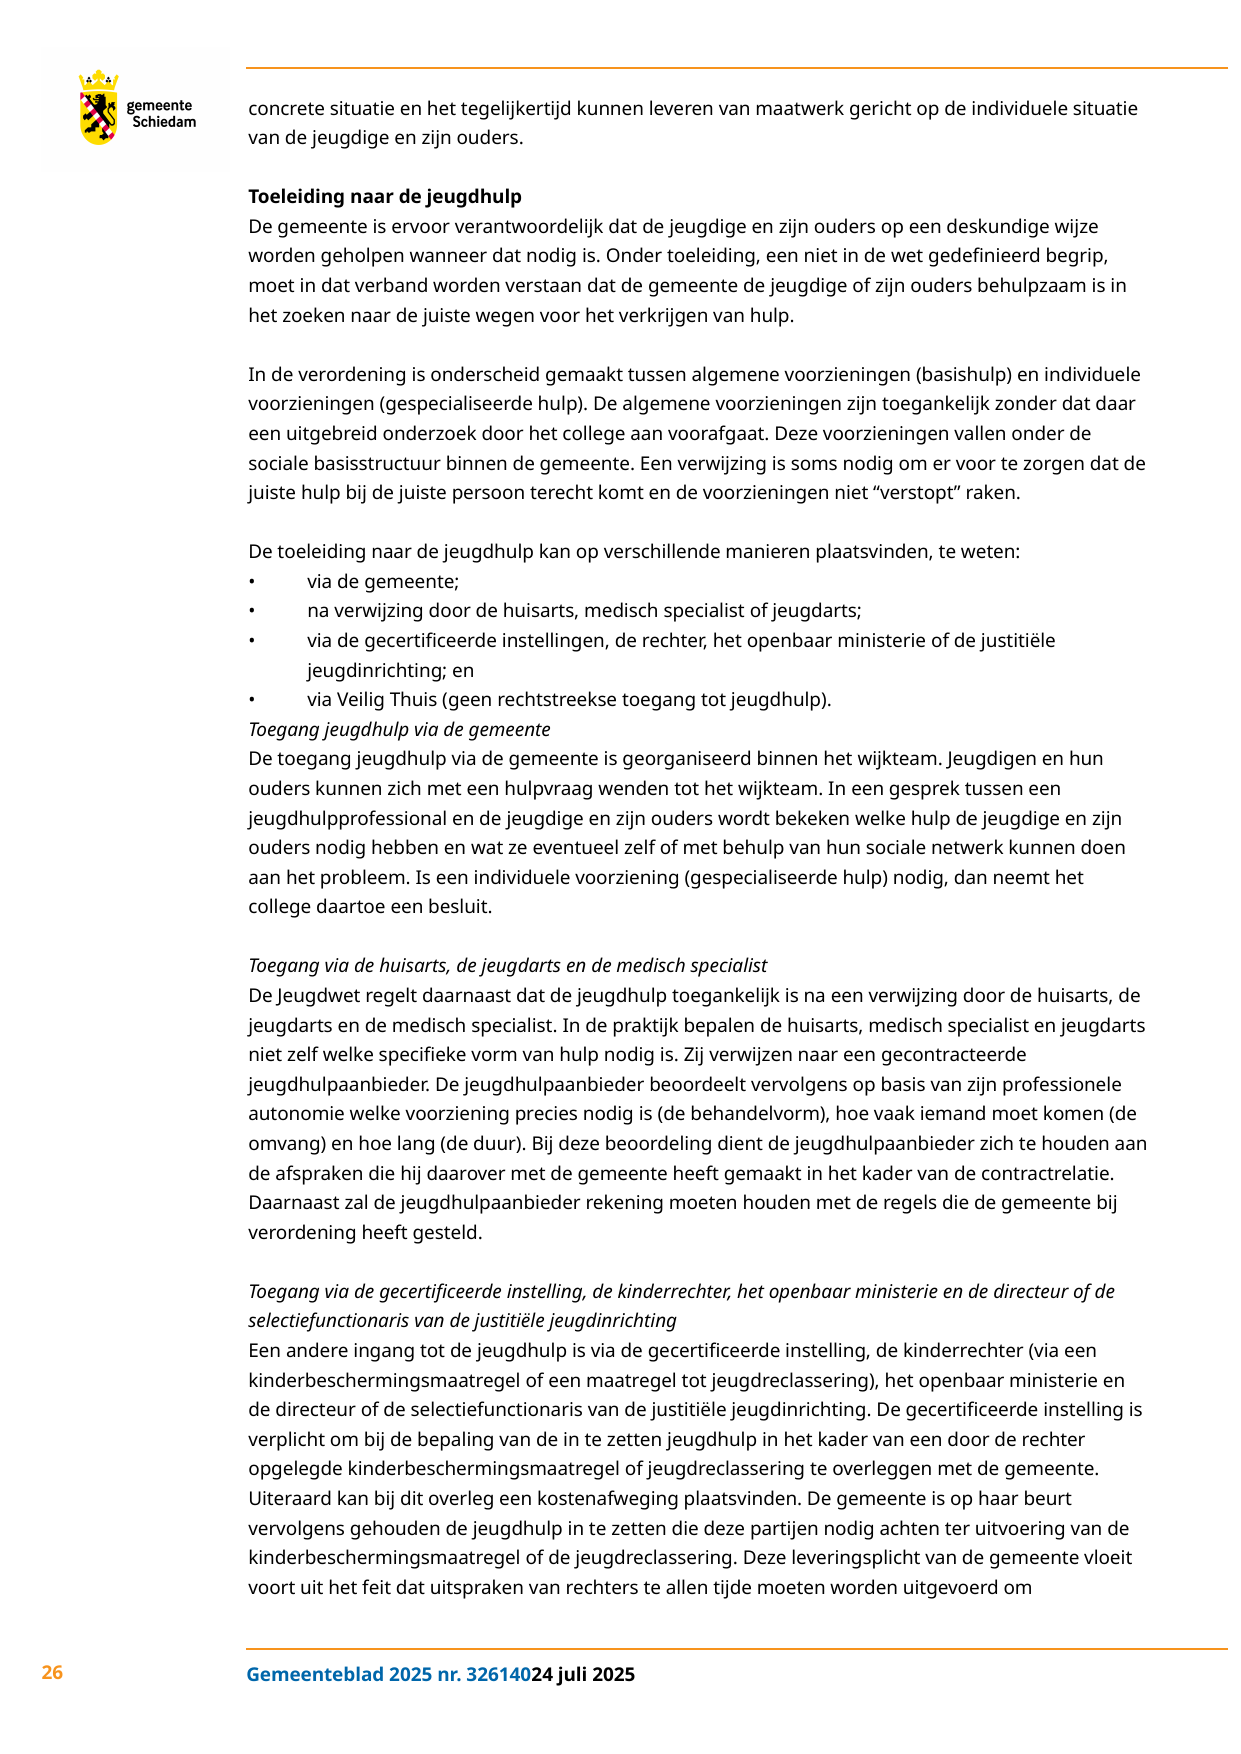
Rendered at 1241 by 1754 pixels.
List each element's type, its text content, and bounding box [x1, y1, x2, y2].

text Toegang via de gecertificeerde instelling, de kinderrechter, het openbaar ministerie en de directeur of de selectiefunctionaris van de justitiële jeugdinrichting [248, 1278, 1152, 1333]
text Toegang via de huisarts, de jeugdarts en de medisch specialist [248, 953, 1152, 978]
list via de gemeente; [248, 568, 1152, 594]
text concrete situatie en het tegelijkertijd kunnen leveren van maatwerk gericht op de individuele situatie van de jeugdige en zijn ouders. [248, 95, 1152, 150]
text De gemeente is ervoor verantwoordelijk dat de jeugdige en zijn ouders op een deskundige wijze worden geholpen wanneer dat nodig is. Onder toeleiding, een niet in de wet gedefinieerd begrip, moet in dat verband worden verstaan dat de gemeente de jeugdige of zijn ouders behulpzaam is in het zoeken naar de juiste wegen voor het verkrijgen van hulp. [248, 213, 1152, 328]
text De toegang jeugdhulp via de gemeente is georganiseerd binnen het wijkteam. Jeugdigen en hun ouders kunnen zich met een hulpvraag wenden tot het wijkteam. In een gesprek tussen een jeugdhulpprofessional en de jeugdige en zijn ouders wordt bekeken welke hulp de jeugdige en zijn ouders nodig hebben en wat ze eventueel zelf of met behulp van hun sociale netwerk kunnen doen aan het probleem. Is een individuele voorziening (gespecialiseerde hulp) nodig, dan neemt het college daartoe een besluit. [248, 746, 1152, 919]
text Toegang jeugdhulp via de gemeente [248, 716, 1152, 742]
text Toeleiding naar de jeugdhulp [248, 183, 1152, 209]
text De toeleiding naar de jeugdhulp kan op verschillende manieren plaatsvinden, te weten: [248, 538, 1152, 564]
text In de verordening is onderscheid gemaakt tussen algemene voorzieningen (basishulp) en individuele voorzieningen (gespecialiseerde hulp). De algemene voorzieningen zijn toegankelijk zonder dat daar een uitgebreid onderzoek door het college aan voorafgaat. Deze voorzieningen vallen onder de sociale basisstructuur binnen de gemeente. Een verwijzing is soms nodig om er voor te zorgen dat de juiste hulp bij de juiste persoon terecht komt en de voorzieningen niet “verstopt” raken. [248, 361, 1152, 505]
text De Jeugdwet regelt daarnaast dat de jeugdhulp toegankelijk is na een verwijzing door de huisarts, de jeugdarts en de medisch specialist. In de praktijk bepalen de huisarts, medisch specialist en jeugdarts niet zelf welke specifieke vorm van hulp nodig is. Zij verwijzen naar een gecontracteerde jeugdhulpaanbieder. De jeugdhulpaanbieder beoordeelt vervolgens op basis van zijn professionele autonomie welke voorziening precies nodig is (de behandelvorm), hoe vaak iemand moet komen (de omvang) en hoe lang (de duur). Bij deze beoordeling dient de jeugdhulpaanbieder zich te houden aan de afspraken die hij daarover met de gemeente heeft gemaakt in het kader van de contractrelatie. Daarnaast zal de jeugdhulpaanbieder rekening moeten houden met de regels die de gemeente bij verordening heeft gesteld. [248, 982, 1152, 1245]
list via Veilig Thuis (geen rechtstreekse toegang tot jeugdhulp). [248, 686, 1152, 712]
text Een andere ingang tot de jeugdhulp is via de gecertificeerde instelling, de kinderrechter (via een kinderbeschermingsmaatregel of een maatregel tot jeugdreclassering), het openbaar ministerie en de directeur of de selectiefunctionaris van de justitiële jeugdinrichting. De gecertificeerde instelling is verplicht om bij de bepaling van de in te zetten jeugdhulp in het kader van een door de rechter opgelegde kinderbeschermingsmaatregel of jeugdreclassering te overleggen met de gemeente. Uiteraard kan bij dit overleg een kostenafweging plaatsvinden. De gemeente is op haar beurt vervolgens gehouden de jeugdhulp in te zetten die deze partijen nodig achten ter uitvoering van de kinderbeschermingsmaatregel of de jeugdreclassering. Deze leveringsplicht van de gemeente vloeit voort uit het feit dat uitspraken van rechters te allen tijde moeten worden uitgevoerd om [248, 1337, 1152, 1600]
picture [41, 47, 231, 172]
list via de gecertificeerde instellingen, de rechter, het openbaar ministerie of de justitiële jeugdinrichting; en [248, 627, 1152, 683]
list na verwijzing door de huisarts, medisch specialist of jeugdarts; [248, 598, 1152, 623]
